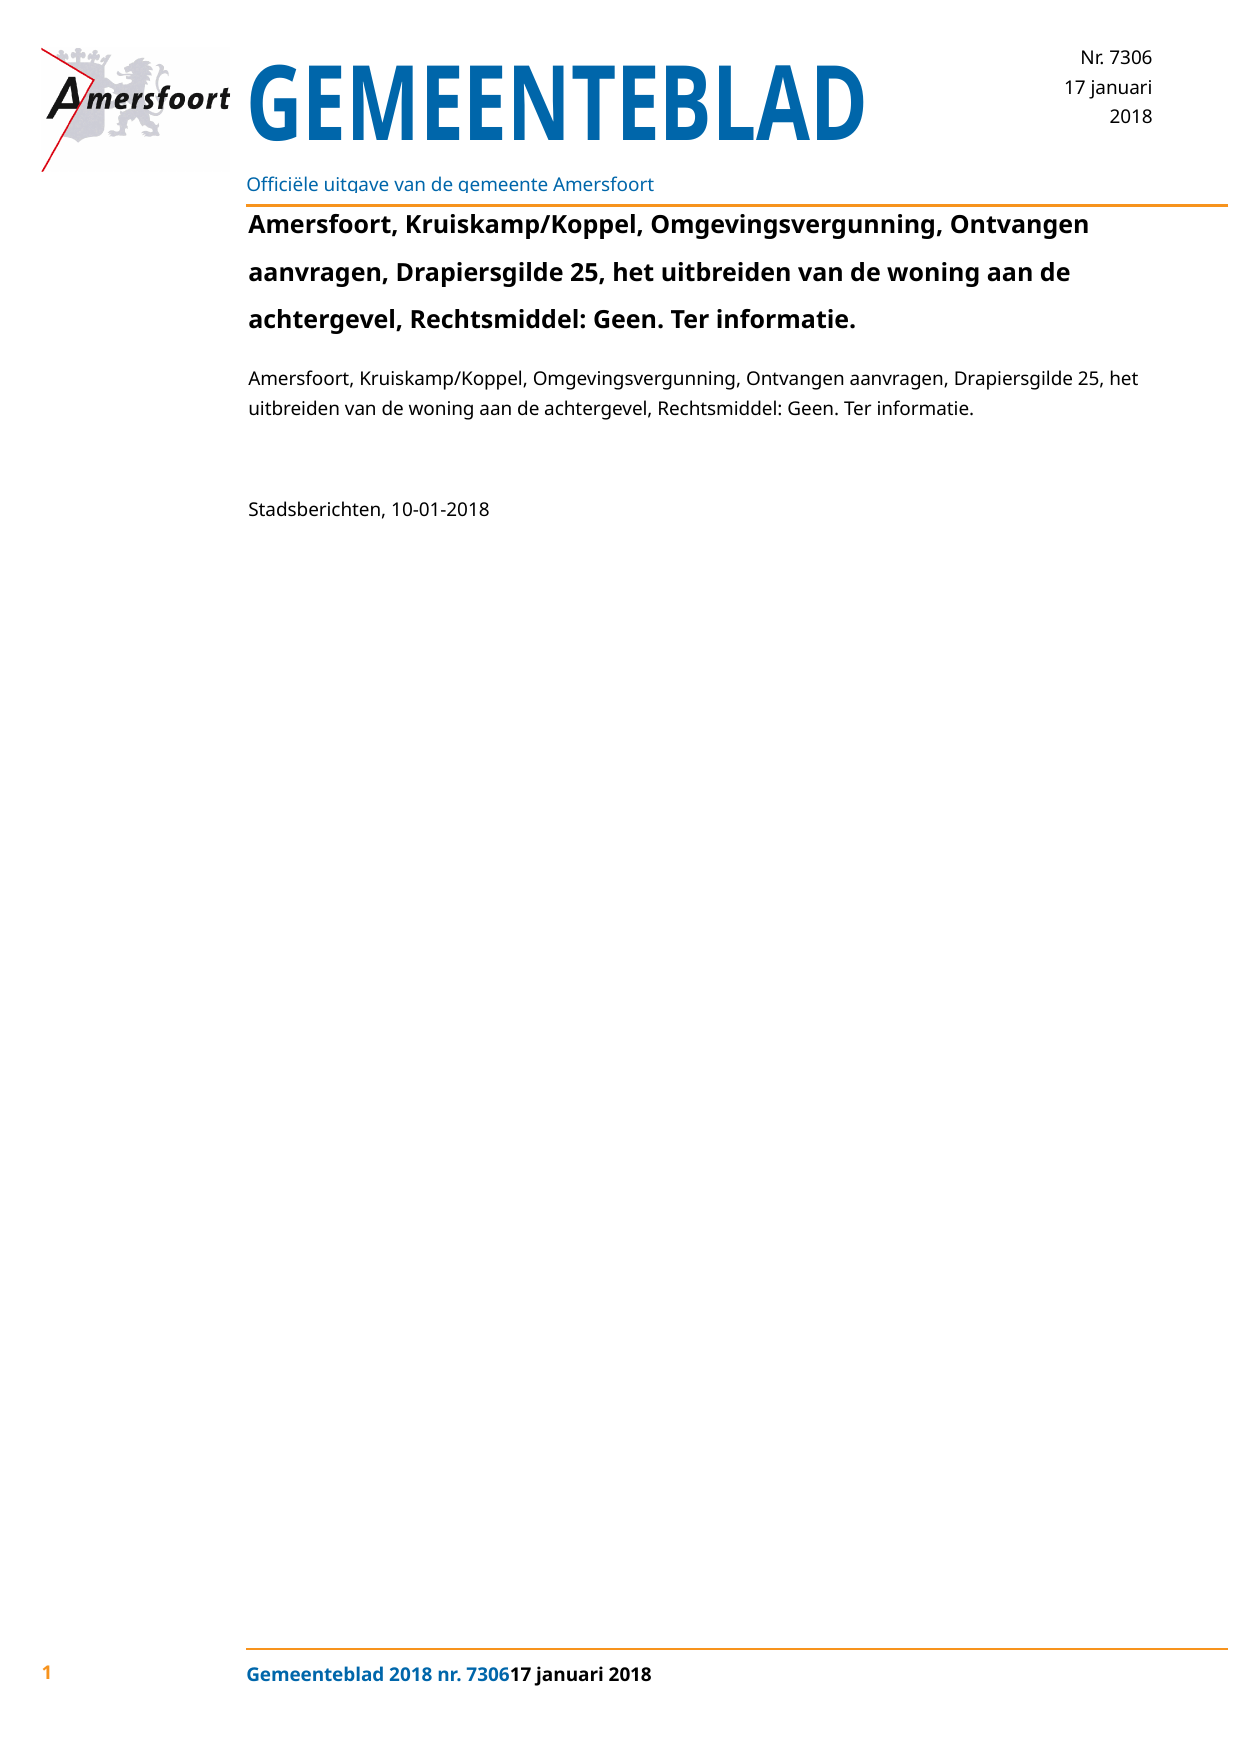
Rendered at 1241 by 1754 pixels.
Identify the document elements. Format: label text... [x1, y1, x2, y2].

text Amersfoort, Kruiskamp/Koppel, Omgevingsvergunning, Ontvangen aanvragen, Drapiersgilde 25, het uitbreiden van de woning aan de achtergevel, Rechtsmiddel: Geen. Ter informatie. [248, 366, 1152, 421]
picture [41, 47, 231, 172]
text Stadsberichten, 10-01-2018 [248, 496, 1152, 522]
text Amersfoort, Kruiskamp/Koppel, Omgevingsvergunning, Ontvangen aanvragen, Drapiersgilde 25, het uitbreiden van de woning aan de achtergevel, Rechtsmiddel: Geen. Ter informatie. [248, 207, 1152, 336]
